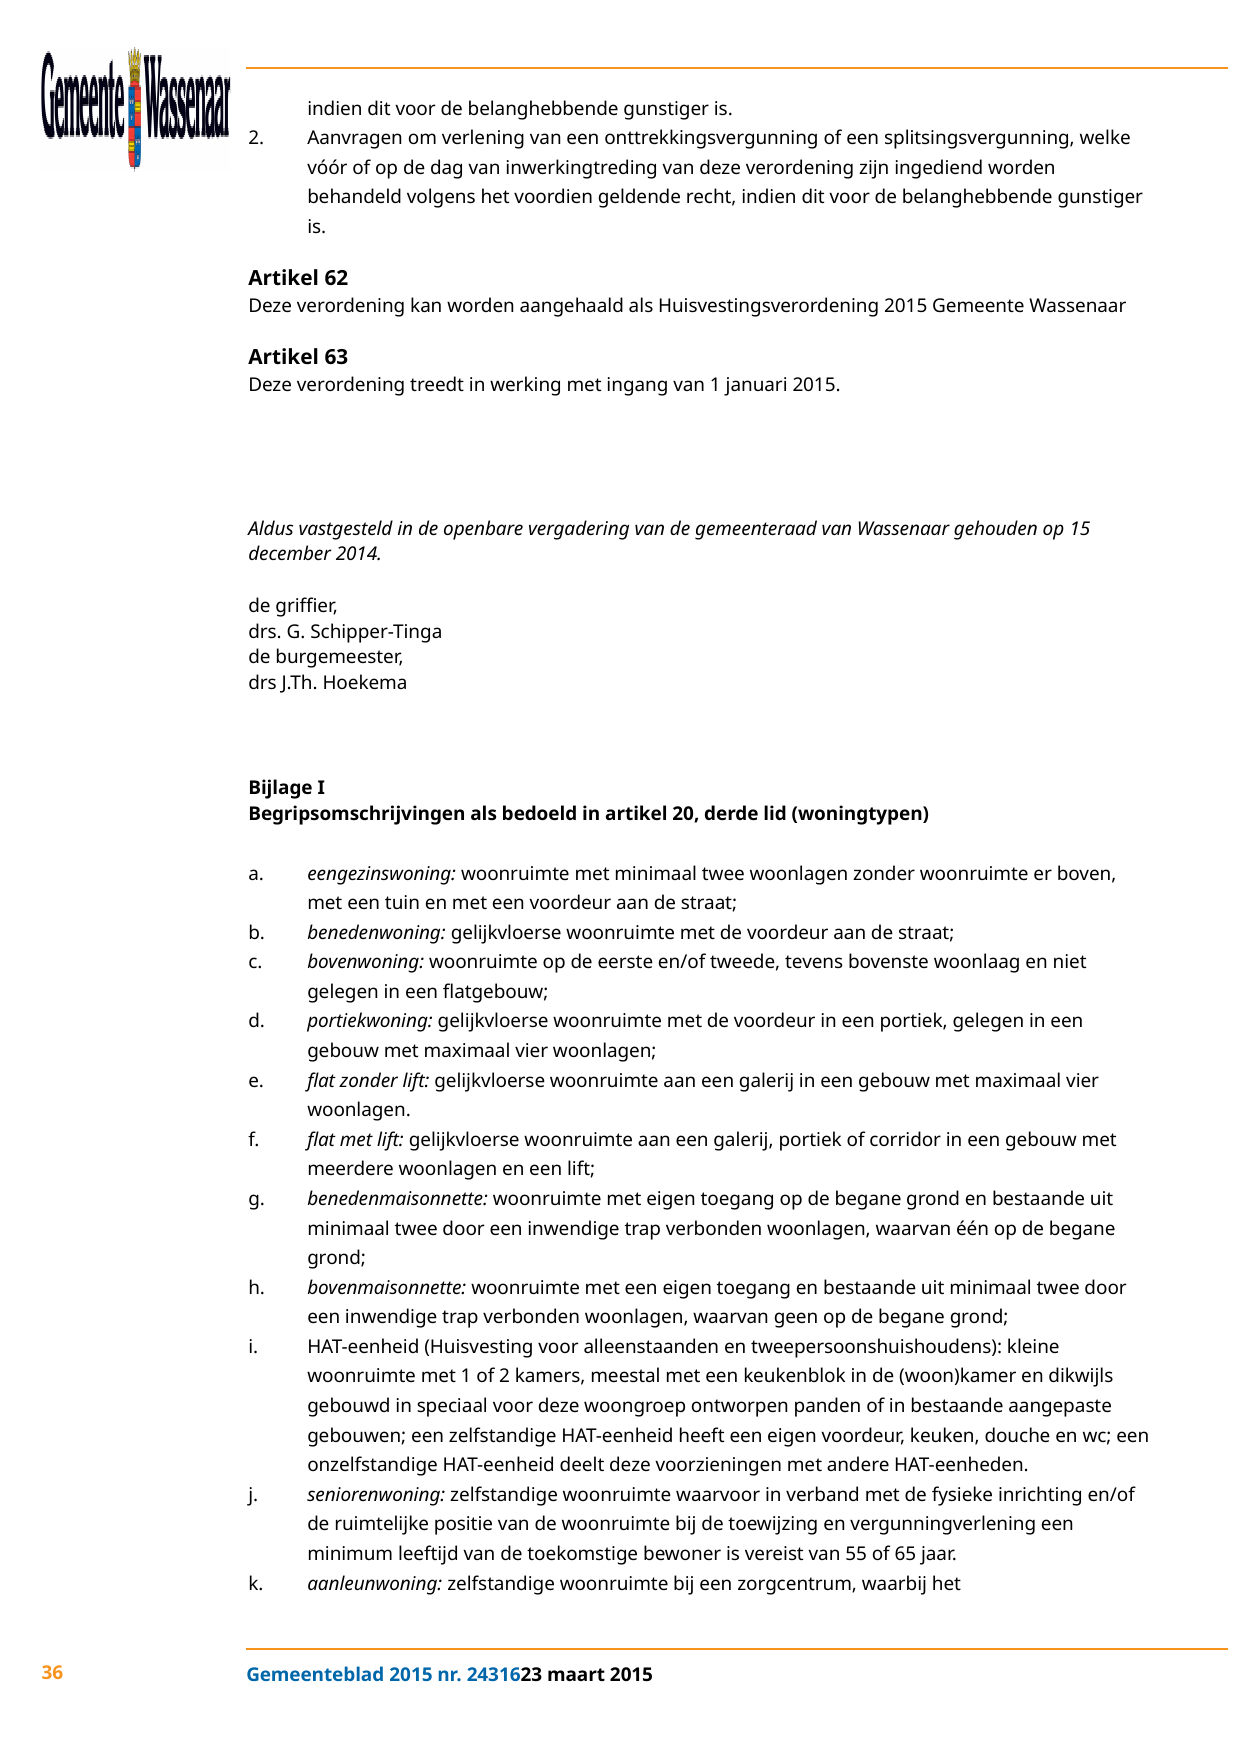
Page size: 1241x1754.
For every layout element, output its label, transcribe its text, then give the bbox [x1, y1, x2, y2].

list eengezinswoning: woonruimte met minimaal twee woonlagen zonder woonruimte er boven, met een tuin en met een voordeur aan de straat; [248, 860, 1152, 915]
text Begripsomschrijvingen als bedoeld in artikel 20, derde lid (woningtypen) [248, 801, 1152, 826]
text Artikel 63 [248, 342, 1152, 371]
text Artikel 62 [248, 263, 1152, 292]
text de burgemeester, [248, 643, 1152, 669]
list portiekwoning: gelijkvloerse woonruimte met de voordeur in een portiek, gelegen in een gebouw met maximaal vier woonlagen; [248, 1008, 1152, 1063]
text de griffier, [248, 592, 1152, 618]
list flat met lift: gelijkvloerse woonruimte aan een galerij, portiek of corridor in een gebouw met meerdere woonlagen en een lift; [248, 1126, 1152, 1181]
text Bijlage I [248, 772, 1152, 801]
list benedenmaisonnette: woonruimte met eigen toegang op de begane grond en bestaande uit minimaal twee door een inwendige trap verbonden woonlagen, waarvan één op de begane grond; [248, 1185, 1152, 1270]
list bovenmaisonnette: woonruimte met een eigen toegang en bestaande uit minimaal twee door een inwendige trap verbonden woonlagen, waarvan geen op de begane grond; [248, 1274, 1152, 1329]
list Aanvragen om verlening van een onttrekkingsvergunning of een splitsingsvergunning, welke vóór of op de dag van inwerkingtreding van deze verordening zijn ingediend worden behandeld volgens het voordien geldende recht, indien dit voor de belanghebbende gunstiger is. [248, 124, 1152, 239]
text drs. G. Schipper-Tinga [248, 618, 1152, 643]
list benedenwoning: gelijkvloerse woonruimte met de voordeur aan de straat; [248, 919, 1152, 945]
list bovenwoning: woonruimte op de eerste en/of tweede, tevens bovenste woonlaag en niet gelegen in een flatgebouw; [248, 948, 1152, 1004]
list flat zonder lift: gelijkvloerse woonruimte aan een galerij in een gebouw met maximaal vier woonlagen. [248, 1067, 1152, 1122]
list seniorenwoning: zelfstandige woonruimte waarvoor in verband met de fysieke inrichting en/of de ruimtelijke positie van de woonruimte bij de toewijzing en vergunningverlening een minimum leeftijd van de toekomstige bewoner is vereist van 55 of 65 jaar. [248, 1481, 1152, 1566]
list HAT-eenheid (Huisvesting voor alleenstaanden en tweepersoonshuishoudens): kleine woonruimte met 1 of 2 kamers, meestal met een keukenblok in de (woon)kamer en dikwijls gebouwd in speciaal voor deze woongroep ontworpen panden of in bestaande aangepaste gebouwen; een zelfstandige HAT-eenheid heeft een eigen voordeur, keuken, douche en wc; een onzelfstandige HAT-eenheid deelt deze voorzieningen met andere HAT-eenheden. [248, 1333, 1152, 1477]
list aanleunwoning: zelfstandige woonruimte bij een zorgcentrum, waarbij het [248, 1570, 1152, 1596]
text Aldus vastgesteld in de openbare vergadering van de gemeenteraad van Wassenaar gehouden op 15 december 2014. [248, 515, 1152, 566]
text Deze verordening treedt in werking met ingang van 1 januari 2015. [248, 371, 1152, 397]
list indien dit voor de belanghebbende gunstiger is. [248, 95, 1152, 121]
picture [41, 47, 231, 172]
text drs J.Th. Hoekema [248, 669, 1152, 695]
text Deze verordening kan worden aangehaald als Huisvestingsverordening 2015 Gemeente Wassenaar [248, 292, 1152, 318]
